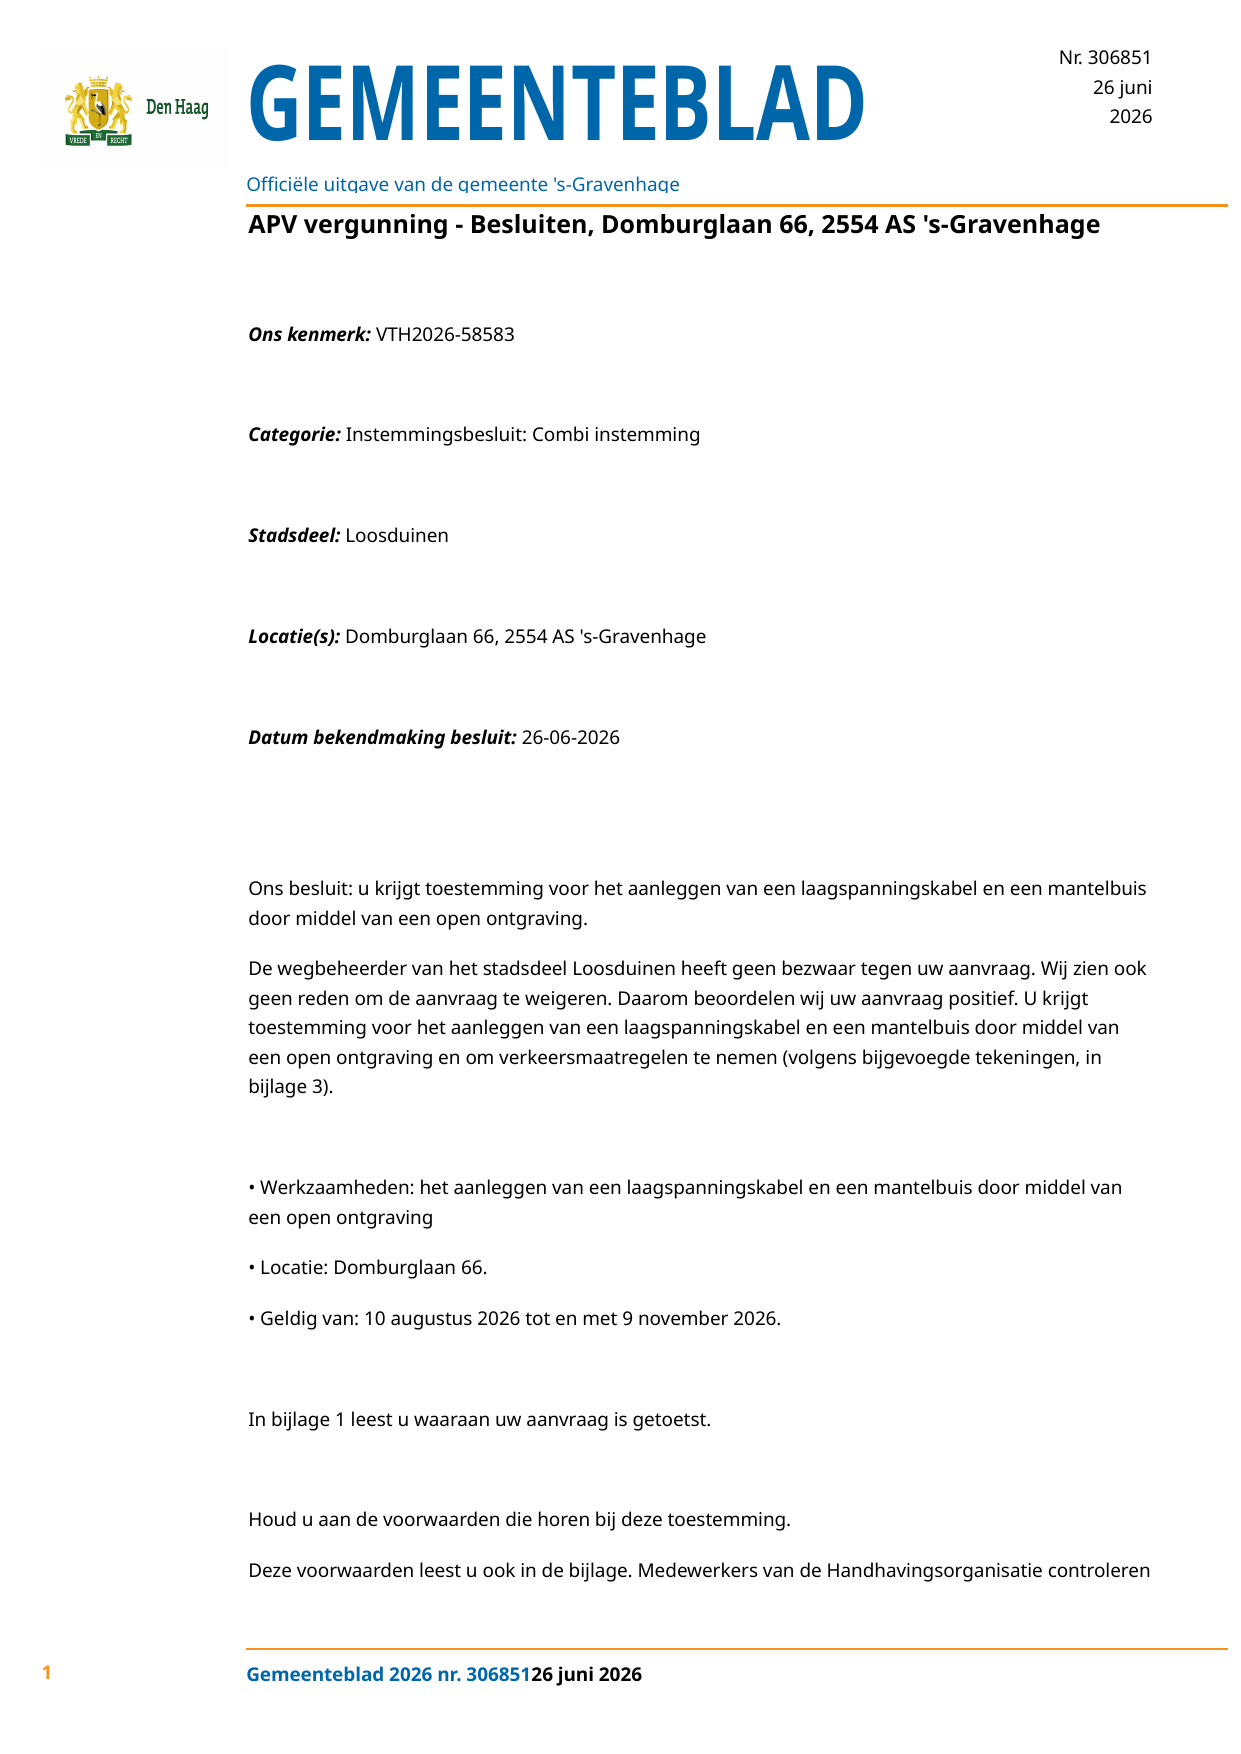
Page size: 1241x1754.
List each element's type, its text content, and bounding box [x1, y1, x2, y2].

text Stadsdeel: Loosduinen [248, 522, 1152, 548]
text • Locatie: Domburglaan 66. [248, 1254, 1152, 1280]
text Houd u aan de voorwaarden die horen bij deze toestemming. [248, 1507, 1152, 1532]
picture [41, 47, 231, 172]
text Ons kenmerk: VTH2026-58583 [248, 321, 1152, 346]
text • Werkzaamheden: het aanleggen van een laagspanningskabel en een mantelbuis door middel van een open ontgraving [248, 1174, 1152, 1230]
text Categorie: Instemmingsbesluit: Combi instemming [248, 422, 1152, 447]
text Datum bekendmaking besluit: 26-06-2026 [248, 724, 1152, 750]
text • Geldig van: 10 augustus 2026 tot en met 9 november 2026. [248, 1305, 1152, 1331]
text De wegbeheerder van het stadsdeel Loosduinen heeft geen bezwaar tegen uw aanvraag. Wij zien ook geen reden om de aanvraag te weigeren. Daarom beoordelen wij uw aanvraag positief. U krijgt toestemming voor het aanleggen van een laagspanningskabel en een mantelbuis door middel van een open ontgraving en om verkeersmaatregelen te nemen (volgens bijgevoegde tekeningen, in bijlage 3). [248, 955, 1152, 1099]
text In bijlage 1 leest u waaraan uw aanvraag is getoetst. [248, 1406, 1152, 1431]
text Deze voorwaarden leest u ook in de bijlage. Medewerkers van de Handhavingsorganisatie controleren [248, 1557, 1152, 1583]
text Locatie(s): Domburglaan 66, 2554 AS 's-Gravenhage [248, 623, 1152, 649]
text Ons besluit: u krijgt toestemming voor het aanleggen van een laagspanningskabel en een mantelbuis door middel van een open ontgraving. [248, 875, 1152, 931]
text APV vergunning - Besluiten, Domburglaan 66, 2554 AS 's-Gravenhage [248, 207, 1152, 241]
